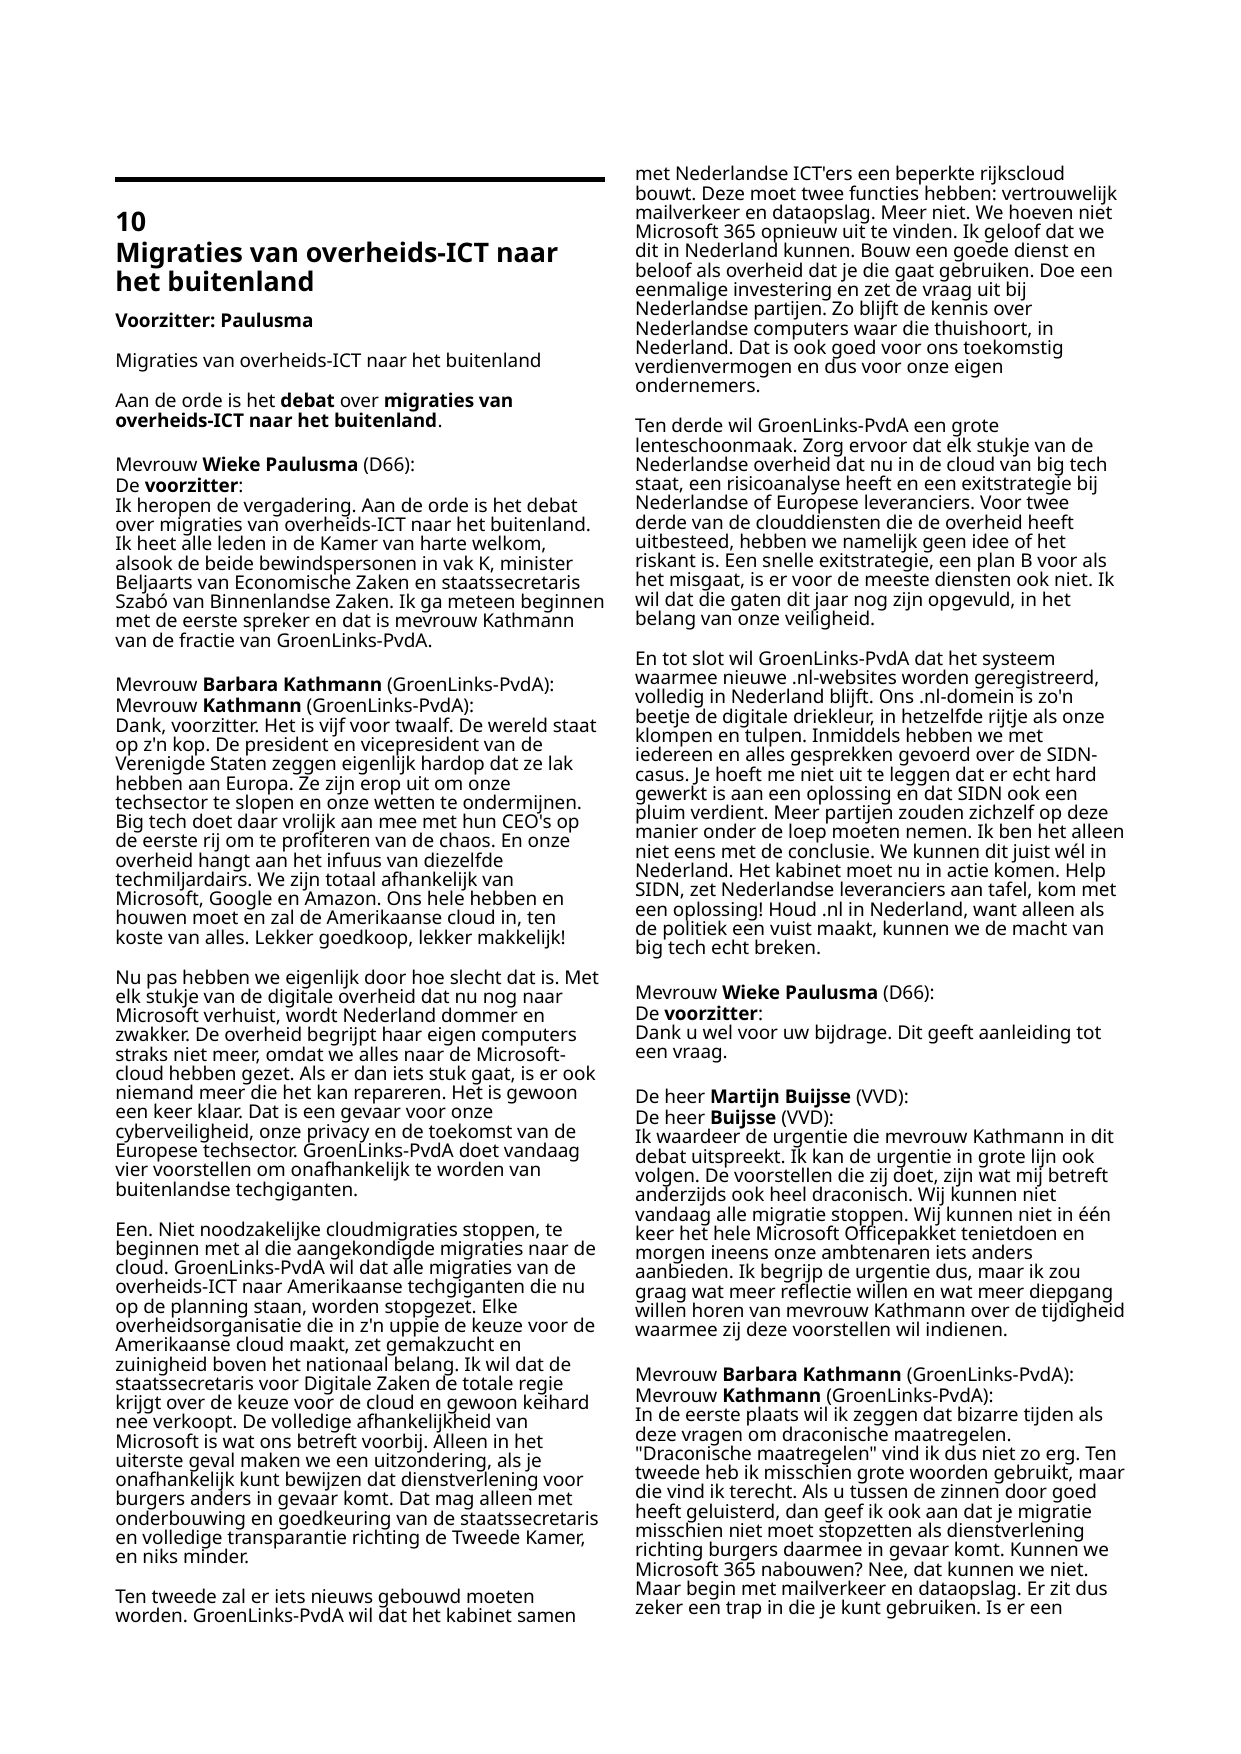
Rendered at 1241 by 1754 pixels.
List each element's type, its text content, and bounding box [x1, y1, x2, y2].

text Mevrouw Barbara Kathmann (GroenLinks-PvdA): [635, 1361, 1125, 1387]
text met Nederlandse ICT'ers een beperkte rijkscloud bouwt. Deze moet twee functies hebben: vertrouwelijk mailverkeer en dataopslag. Meer niet. We hoeven niet Microsoft 365 opnieuw uit te vinden. Ik geloof dat we dit in Nederland kunnen. Bouw een goede dienst en beloof als overheid dat je die gaat gebruiken. Doe een eenmalige investering en zet de vraag uit bij Nederlandse partijen. Zo blijft de kennis over Nederlandse computers waar die thuishoort, in Nederland. Dat is ook goed voor ons toekomstig verdienvermogen en dus voor onze eigen ondernemers. [635, 165, 1125, 397]
text De heer Buijsse (VVD): [635, 1109, 1125, 1128]
text Migraties van overheids-ICT naar het buitenland [115, 239, 605, 312]
text Voorzitter: Paulusma [115, 312, 605, 332]
text Dank u wel voor uw bijdrage. Dit geeft aanleiding tot een vraag. [635, 1024, 1125, 1063]
text Aan de orde is het debat over migraties van overheids-ICT naar het buitenland. [115, 392, 605, 431]
text Ten derde wil GroenLinks-PvdA een grote lenteschoonmaak. Zorg ervoor dat elk stukje van de Nederlandse overheid dat nu in de cloud van big tech staat, een risicoanalyse heeft en een exitstrategie bij Nederlandse of Europese leveranciers. Voor twee derde van de clouddiensten die de overheid heeft uitbesteed, hebben we namelijk geen idee of het riskant is. Een snelle exitstrategie, een plan B voor als het misgaat, is er voor de meeste diensten ook niet. Ik wil dat die gaten dit jaar nog zijn opgevuld, in het belang van onze veiligheid. [635, 417, 1125, 629]
text Mevrouw Kathmann (GroenLinks-PvdA): [115, 697, 605, 717]
text En tot slot wil GroenLinks-PvdA dat het systeem waarmee nieuwe .nl-websites worden geregistreerd, volledig in Nederland blijft. Ons .nl-domein is zo'n beetje de digitale driekleur, in hetzelfde rijtje als onze klompen en tulpen. Inmiddels hebben we met iedereen en alles gesprekken gevoerd over de SIDN-casus. Je hoeft me niet uit te leggen dat er echt hard gewerkt is aan een oplossing en dat SIDN ook een pluim verdient. Meer partijen zouden zichzelf op deze manier onder de loep moeten nemen. Ik ben het alleen niet eens met de conclusie. We kunnen dit juist wél in Nederland. Het kabinet moet nu in actie komen. Help SIDN, zet Nederlandse leveranciers aan tafel, kom met een oplossing! Houd .nl in Nederland, want alleen als de politiek een vuist maakt, kunnen we de macht van big tech echt breken. [635, 650, 1125, 958]
text De voorzitter: [635, 1005, 1125, 1024]
text 10 [115, 203, 605, 239]
text In de eerste plaats wil ik zeggen dat bizarre tijden als deze vragen om draconische maatregelen. "Draconische maatregelen" vind ik dus niet zo erg. Ten tweede heb ik misschien grote woorden gebruikt, maar die vind ik terecht. Als u tussen de zinnen door goed heeft geluisterd, dan geef ik ook aan dat je migratie misschien niet moet stopzetten als dienstverlening richting burgers daarmee in gevaar komt. Kunnen we Microsoft 365 nabouwen? Nee, dat kunnen we niet. Maar begin met mailverkeer en dataopslag. Er zit dus zeker een trap in die je kunt gebruiken. Is er een [635, 1406, 1125, 1618]
text Ik heropen de vergadering. Aan de orde is het debat over migraties van overheids-ICT naar het buitenland. Ik heet alle leden in de Kamer van harte welkom, alsook de beide bewindspersonen in vak K, minister Beljaarts van Economische Zaken en staatssecretaris Szabó van Binnenlandse Zaken. Ik ga meteen beginnen met de eerste spreker en dat is mevrouw Kathmann van de fractie van GroenLinks-PvdA. [115, 497, 605, 651]
text De voorzitter: [115, 477, 605, 497]
text Mevrouw Barbara Kathmann (GroenLinks-PvdA): [115, 672, 605, 697]
text Een. Niet noodzakelijke cloudmigraties stoppen, te beginnen met al die aangekondigde migraties naar de cloud. GroenLinks-PvdA wil dat alle migraties van de overheids-ICT naar Amerikaanse techgiganten die nu op de planning staan, worden stopgezet. Elke overheidsorganisatie die in z'n uppie de keuze voor de Amerikaanse cloud maakt, zet gemakzucht en zuinigheid boven het nationaal belang. Ik wil dat de staatssecretaris voor Digitale Zaken de totale regie krijgt over de keuze voor de cloud en gewoon keihard nee verkoopt. De volledige afhankelijkheid van Microsoft is wat ons betreft voorbij. Alleen in het uiterste geval maken we een uitzondering, als je onafhankelijk kunt bewijzen dat dienstverlening voor burgers anders in gevaar komt. Dat mag alleen met onderbouwing en goedkeuring van de staatssecretaris en volledige transparantie richting de Tweede Kamer, en niks minder. [115, 1221, 605, 1567]
text Mevrouw Kathmann (GroenLinks-PvdA): [635, 1387, 1125, 1406]
text Nu pas hebben we eigenlijk door hoe slecht dat is. Met elk stukje van de digitale overheid dat nu nog naar Microsoft verhuist, wordt Nederland dommer en zwakker. De overheid begrijpt haar eigen computers straks niet meer, omdat we alles naar de Microsoft-cloud hebben gezet. Als er dan iets stuk gaat, is er ook niemand meer die het kan repareren. Het is gewoon een keer klaar. Dat is een gevaar voor onze cyberveiligheid, onze privacy en de toekomst van de Europese techsector. GroenLinks-PvdA doet vandaag vier voorstellen om onafhankelijk te worden van buitenlandse techgiganten. [115, 969, 605, 1200]
text Migraties van overheids-ICT naar het buitenland [115, 352, 605, 372]
text De heer Martijn Buijsse (VVD): [635, 1083, 1125, 1109]
text Mevrouw Wieke Paulusma (D66): [115, 452, 605, 477]
text Ten tweede zal er iets nieuws gebouwd moeten worden. GroenLinks-PvdA wil dat het kabinet samen [115, 1588, 605, 1627]
text Ik waardeer de urgentie die mevrouw Kathmann in dit debat uitspreekt. Ik kan de urgentie in grote lijn ook volgen. De voorstellen die zij doet, zijn wat mij betreft anderzijds ook heel draconisch. Wij kunnen niet vandaag alle migratie stoppen. Wij kunnen niet in één keer het hele Microsoft Officepakket tenietdoen en morgen ineens onze ambtenaren iets anders aanbieden. Ik begrijp de urgentie dus, maar ik zou graag wat meer reflectie willen en wat meer diepgang willen horen van mevrouw Kathmann over de tijdigheid waarmee zij deze voorstellen wil indienen. [635, 1128, 1125, 1341]
text Mevrouw Wieke Paulusma (D66): [635, 979, 1125, 1005]
text Dank, voorzitter. Het is vijf voor twaalf. De wereld staat op z'n kop. De president en vicepresident van de Verenigde Staten zeggen eigenlijk hardop dat ze lak hebben aan Europa. Ze zijn erop uit om onze techsector te slopen en onze wetten te ondermijnen. Big tech doet daar vrolijk aan mee met hun CEO's op de eerste rij om te profiteren van de chaos. En onze overheid hangt aan het infuus van diezelfde techmiljardairs. We zijn totaal afhankelijk van Microsoft, Google en Amazon. Ons hele hebben en houwen moet en zal de Amerikaanse cloud in, ten koste van alles. Lekker goedkoop, lekker makkelijk! [115, 717, 605, 948]
